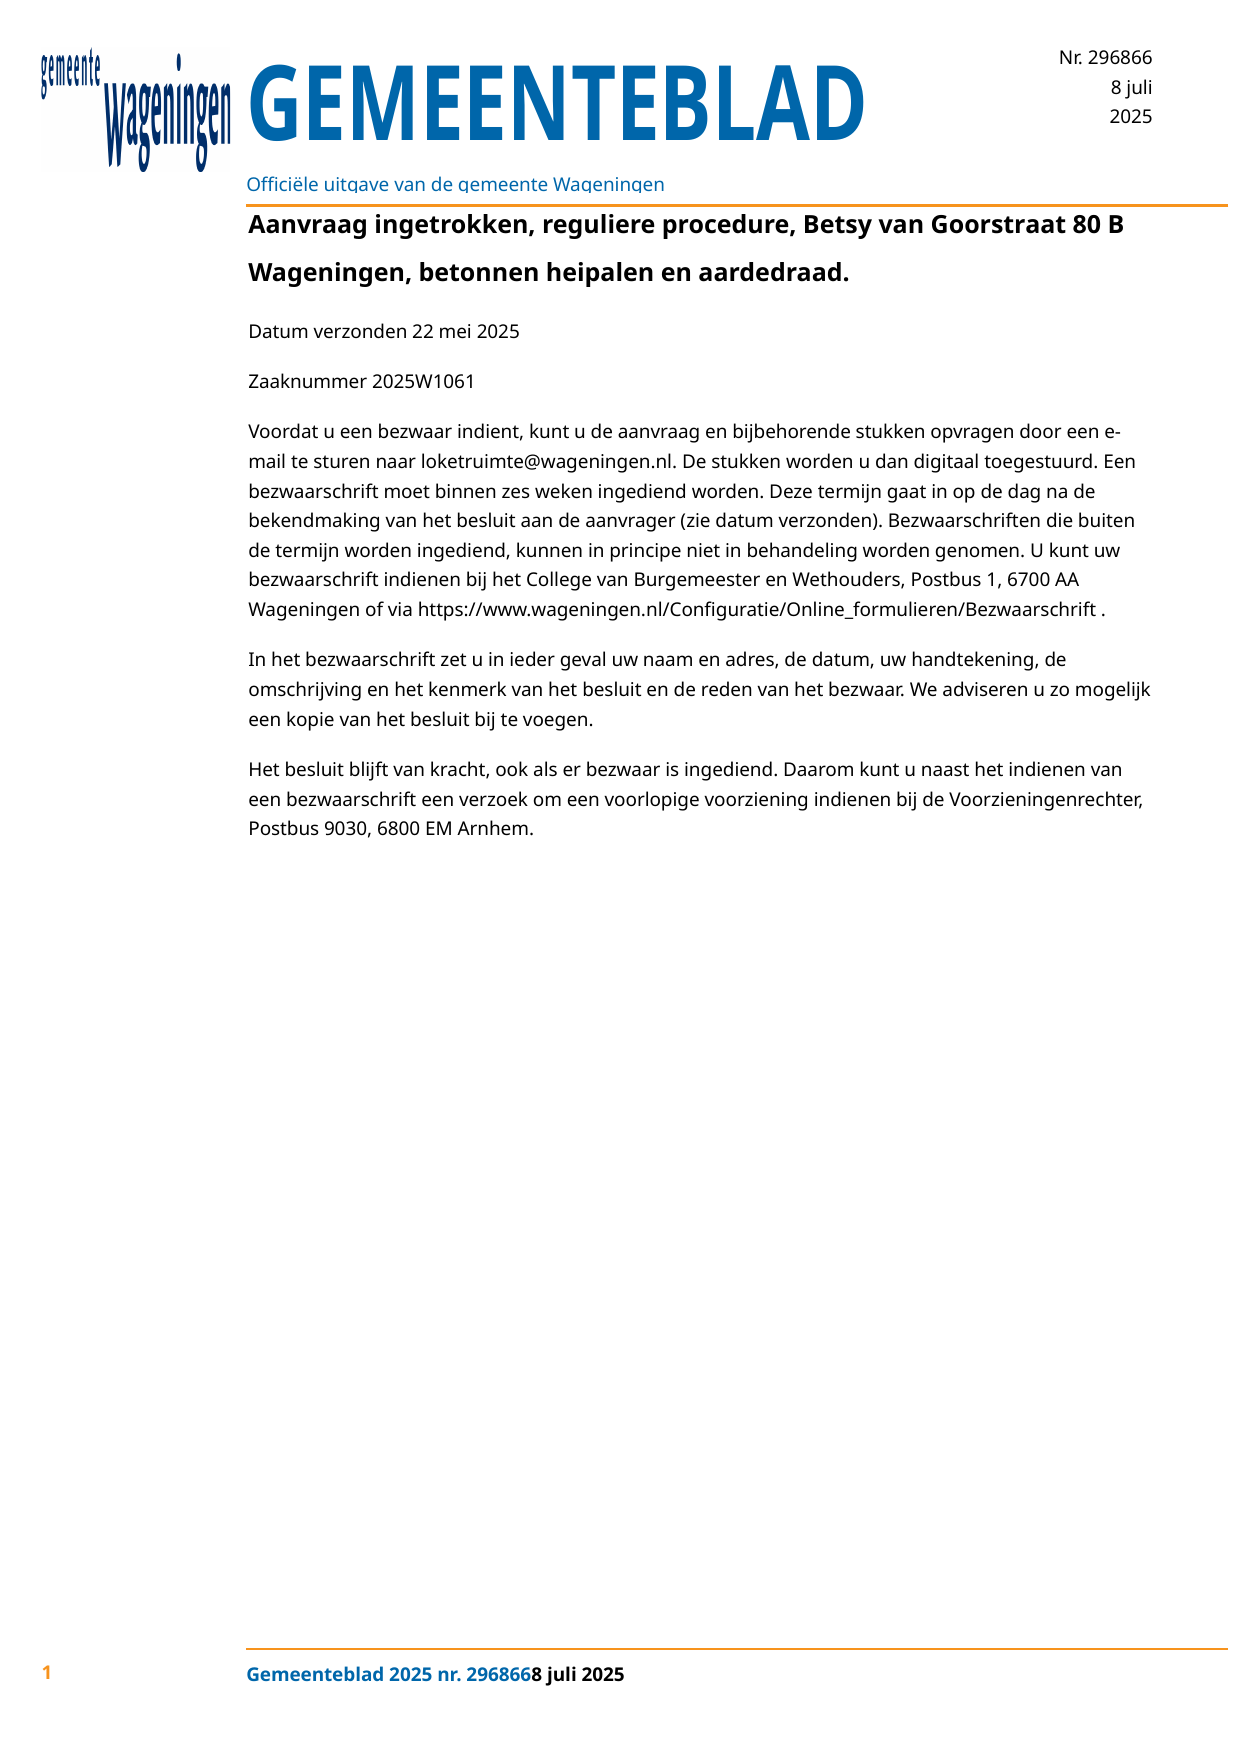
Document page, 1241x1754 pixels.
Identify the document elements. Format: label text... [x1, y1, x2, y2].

picture [41, 47, 231, 172]
text Datum verzonden 22 mei 2025 [248, 318, 1152, 344]
text Voordat u een bezwaar indient, kunt u de aanvraag en bijbehorende stukken opvragen door een e-mail te sturen naar loketruimte@wageningen.nl. De stukken worden u dan digitaal toegestuurd. Een bezwaarschrift moet binnen zes weken ingediend worden. Deze termijn gaat in op de dag na de bekendmaking van het besluit aan de aanvrager (zie datum verzonden). Bezwaarschriften die buiten de termijn worden ingediend, kunnen in principe niet in behandeling worden genomen. U kunt uw bezwaarschrift indienen bij het College van Burgemeester en Wethouders, Postbus 1, 6700 AA Wageningen of via https://www.wageningen.nl/Configuratie/Online_formulieren/Bezwaarschrift . [248, 419, 1152, 622]
text Zaaknummer 2025W1061 [248, 368, 1152, 394]
text In het bezwaarschrift zet u in ieder geval uw naam en adres, de datum, uw handtekening, de omschrijving en het kenmerk van het besluit en de reden van het bezwaar. We adviseren u zo mogelijk een kopie van het besluit bij te voegen. [248, 647, 1152, 732]
text Aanvraag ingetrokken, reguliere procedure, Betsy van Goorstraat 80 B Wageningen, betonnen heipalen en aardedraad. [248, 207, 1152, 288]
text Het besluit blijft van kracht, ook als er bezwaar is ingediend. Daarom kunt u naast het indienen van een bezwaarschrift een verzoek om een voorlopige voorziening indienen bij de Voorzieningenrechter, Postbus 9030, 6800 EM Arnhem. [248, 756, 1152, 841]
